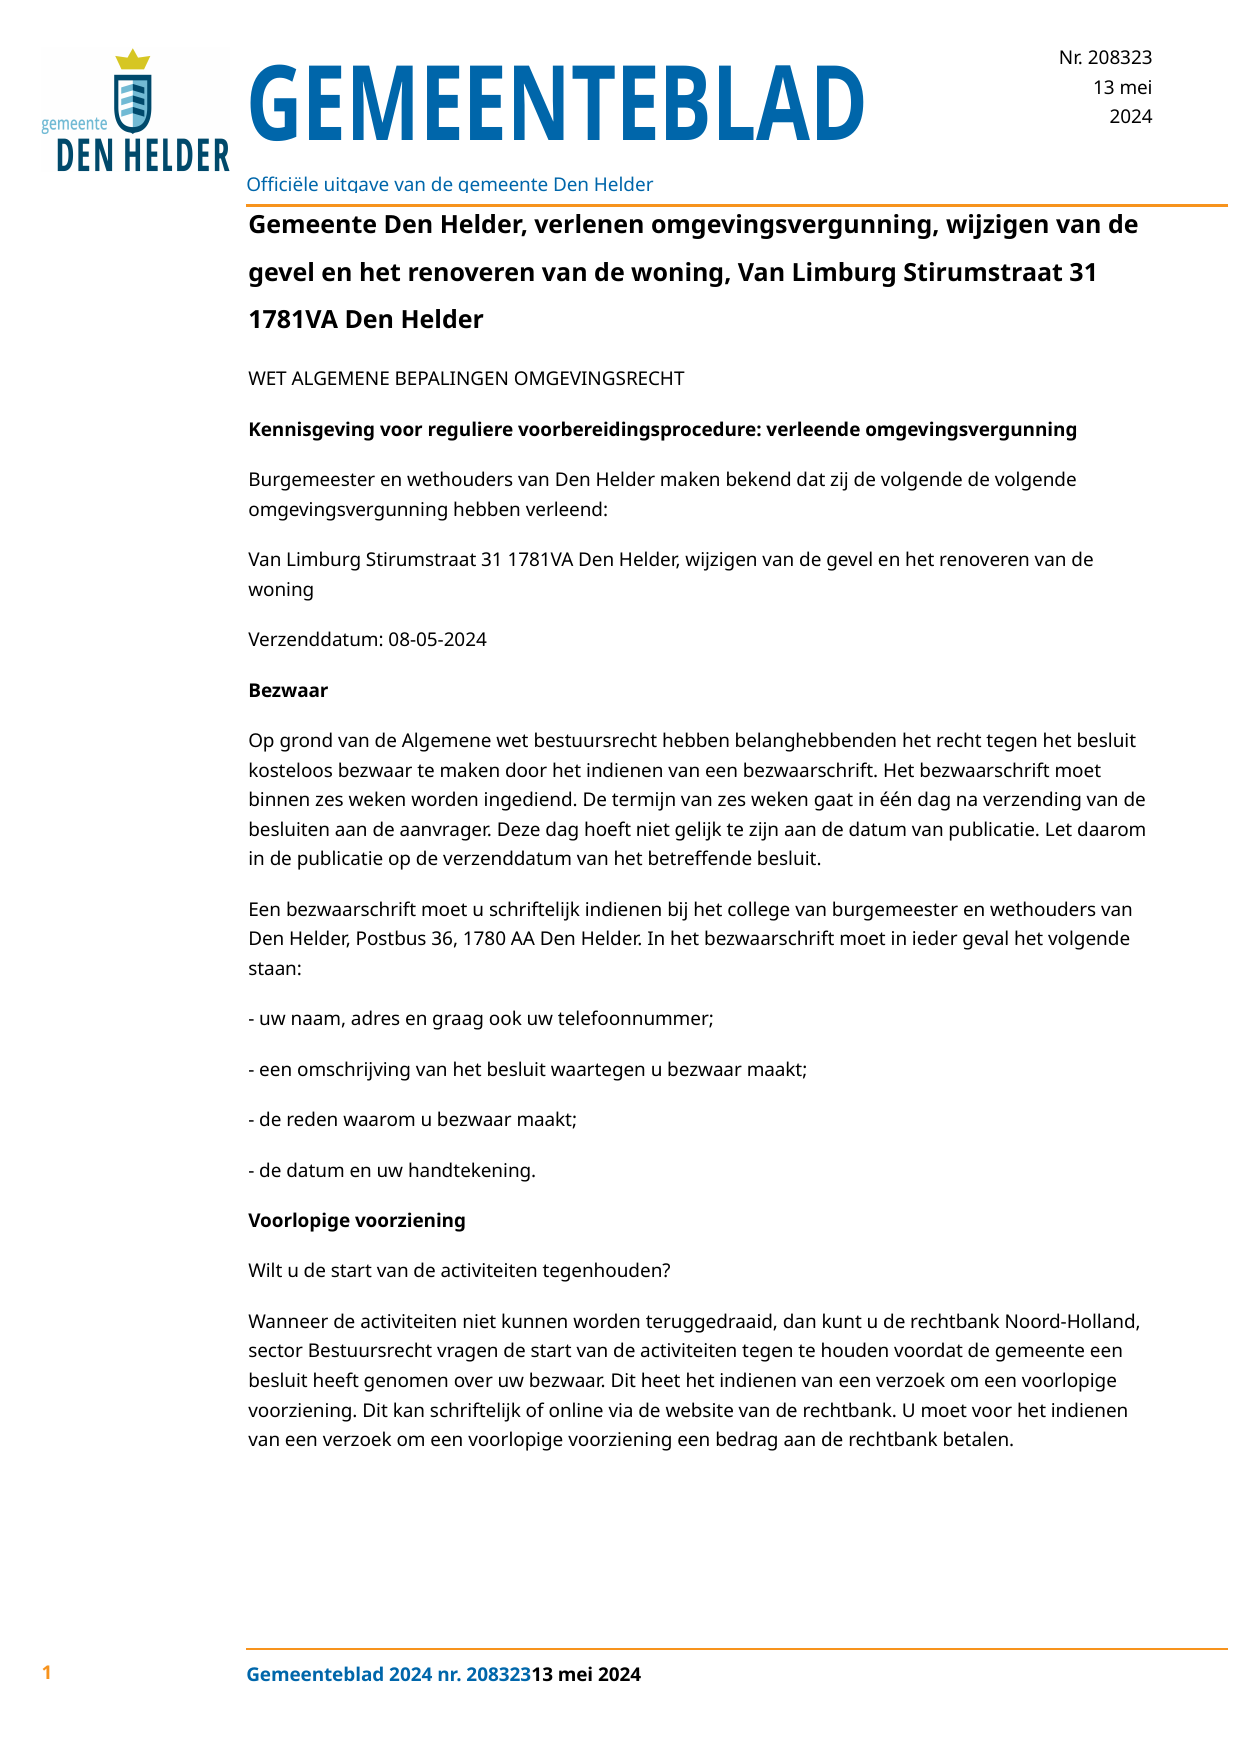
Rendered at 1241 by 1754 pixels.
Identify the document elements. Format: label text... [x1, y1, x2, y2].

text Bezwaar [248, 677, 1152, 702]
picture [100, 154, 106, 172]
picture [63, 144, 68, 165]
picture [41, 47, 231, 172]
text Van Limburg Stirumstraat 31 1781VA Den Helder, wijzigen van de gevel en het renoveren van de woning [248, 546, 1152, 602]
picture [220, 160, 224, 172]
text Voorlopige voorziening [248, 1207, 1152, 1233]
text Wanneer de activiteiten niet kunnen worden teruggedraaid, dan kunt u de rechtbank Noord-Holland, sector Bestuursrecht vragen de start van de activiteiten tegen te houden voordat de gemeente een besluit heeft genomen over uw bezwaar. Dit heet het indienen van een verzoek om een voorlopige voorziening. Dit kan schriftelijk of online via de website van de rechtbank. U moet voor het indienen van een verzoek om een voorlopige voorziening een bedrag aan de rechtbank betalen. [248, 1308, 1152, 1452]
text - uw naam, adres en graag ook uw telefoonnummer; [248, 1006, 1152, 1031]
text Gemeente Den Helder, verlenen omgevingsvergunning, wijzigen van de gevel en het renoveren van de woning, Van Limburg Stirumstraat 31 1781VA Den Helder [248, 207, 1152, 336]
text Op grond van de Algemene wet bestuursrecht hebben belanghebbenden het recht tegen het besluit kosteloos bezwaar te maken door het indienen van een bezwaarschrift. Het bezwaarschrift moet binnen zes weken worden ingediend. De termijn van zes weken gaat in één dag na verzending van de besluiten aan de aanvrager. Deze dag hoeft niet gelijk te zijn aan de datum van publicatie. Let daarom in de publicatie op de verzenddatum van het betreffende besluit. [248, 727, 1152, 871]
picture [130, 157, 135, 172]
text - de reden waarom u bezwaar maakt; [248, 1106, 1152, 1132]
text Een bezwaarschrift moet u schriftelijk indienen bij het college van burgemeester en wethouders van Den Helder, Postbus 36, 1780 AA Den Helder. In het bezwaarschrift moet in ieder geval het volgende staan: [248, 896, 1152, 981]
text WET ALGEMENE BEPALINGEN OMGEVINGSRECHT [248, 366, 1152, 391]
text Burgemeester en wethouders van Den Helder maken bekend dat zij de volgende de volgende omgevingsvergunning hebben verleend: [248, 466, 1152, 522]
text Wilt u de start van de activiteiten tegenhouden? [248, 1258, 1152, 1283]
text Verzenddatum: 08-05-2024 [248, 626, 1152, 652]
text - de datum en uw handtekening. [248, 1157, 1152, 1182]
text - een omschrijving van het besluit waartegen u bezwaar maakt; [248, 1056, 1152, 1082]
text Kennisgeving voor reguliere voorbereidingsprocedure: verleende omgevingsvergunning [248, 416, 1152, 442]
picture [182, 144, 187, 165]
